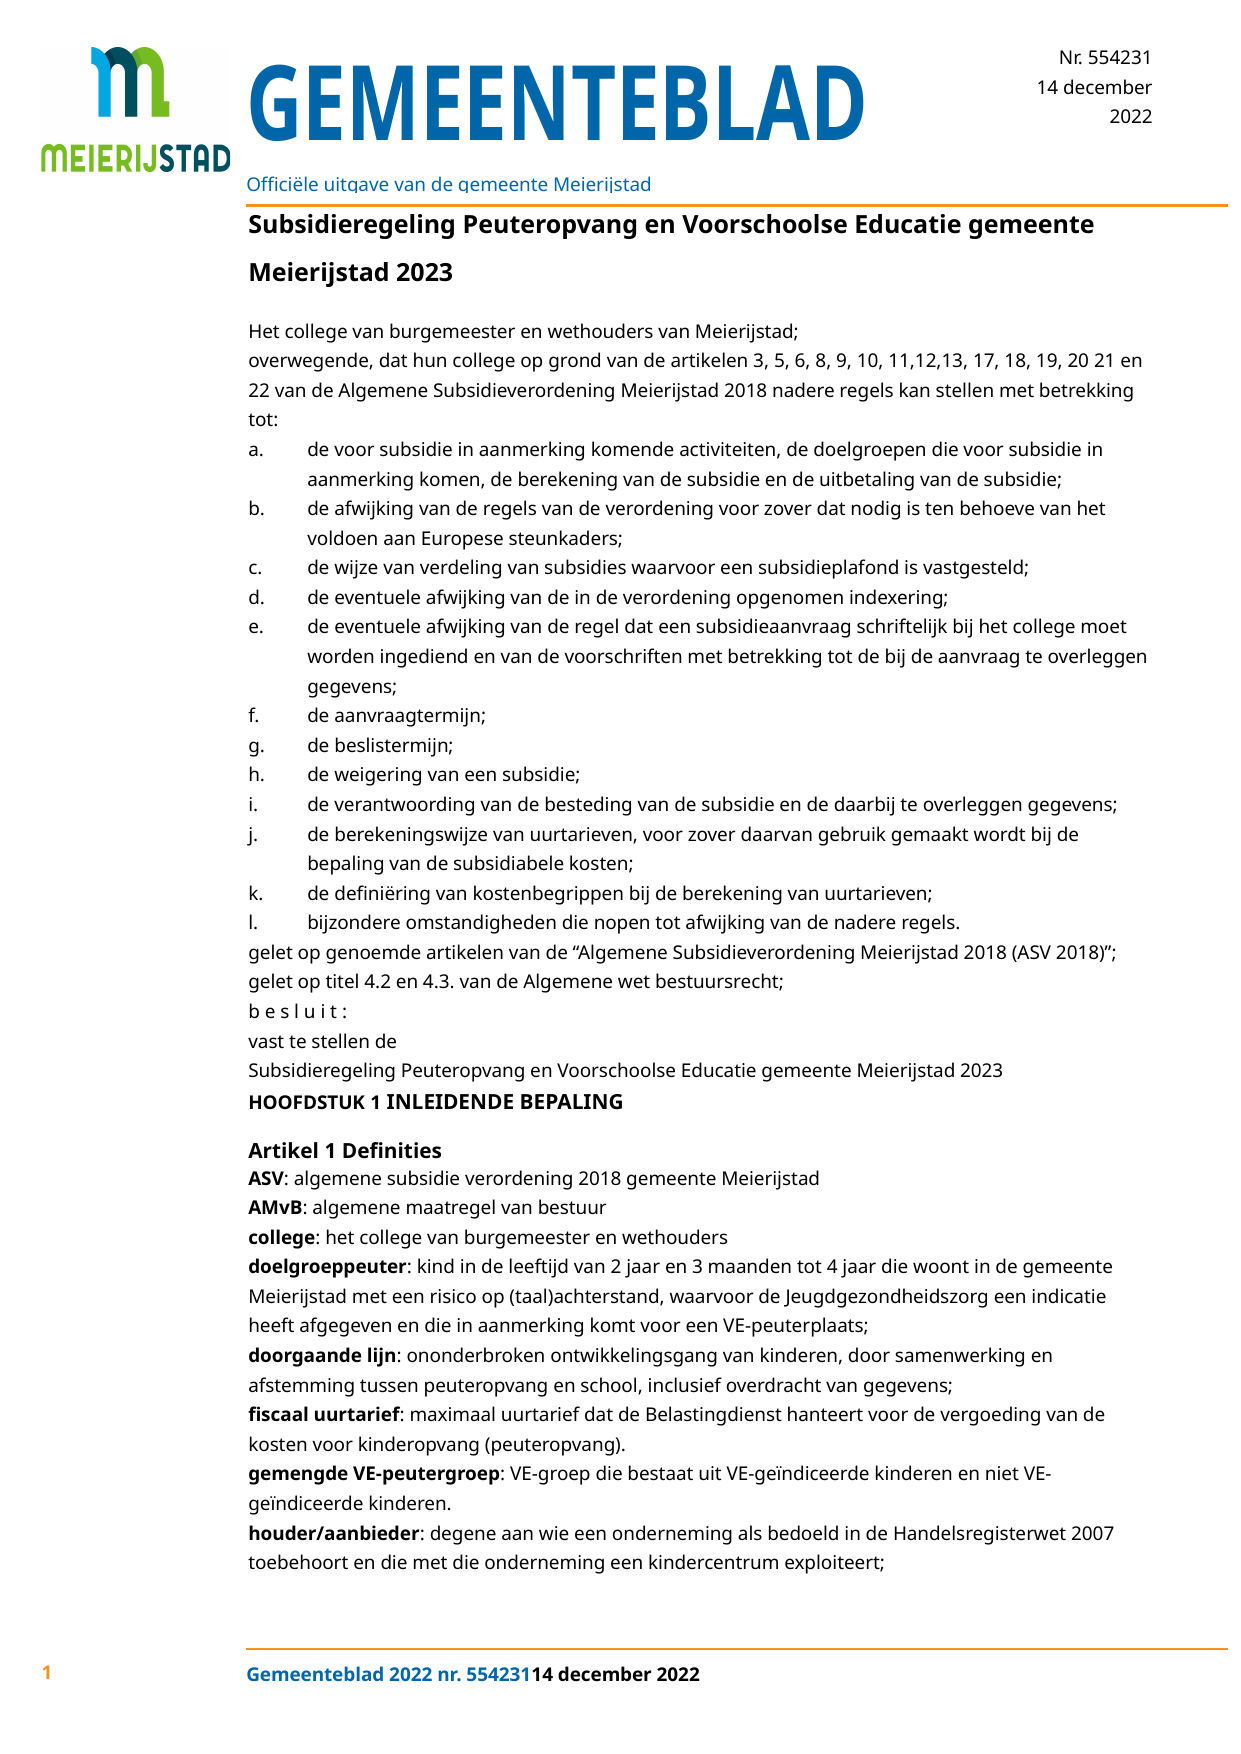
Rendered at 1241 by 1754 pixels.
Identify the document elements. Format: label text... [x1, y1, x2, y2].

list de eventuele afwijking van de in de verordening opgenomen indexering; [248, 584, 1152, 610]
list de definiëring van kostenbegrippen bij de berekening van uurtarieven; [248, 880, 1152, 906]
text overwegende, dat hun college op grond van de artikelen 3, 5, 6, 8, 9, 10, 11,12,13, 17, 18, 19, 20 21 en 22 van de Algemene Subsidieverordening Meierijstad 2018 nadere regels kan stellen met betrekking tot: [248, 347, 1152, 432]
text Subsidieregeling Peuteropvang en Voorschoolse Educatie gemeente Meierijstad 2023 [248, 1057, 1152, 1083]
list de verantwoording van de besteding van de subsidie en de daarbij te overleggen gegevens; [248, 791, 1152, 817]
text gelet op titel 4.2 en 4.3. van de Algemene wet bestuursrecht; [248, 969, 1152, 994]
text b e s l u i t : [248, 998, 1152, 1024]
picture [41, 47, 231, 172]
text gelet op genoemde artikelen van de “Algemene Subsidieverordening Meierijstad 2018 (ASV 2018)”; [248, 939, 1152, 965]
text Subsidieregeling Peuteropvang en Voorschoolse Educatie gemeente Meierijstad 2023 [248, 207, 1152, 288]
text Artikel 1 Definities [248, 1136, 1152, 1165]
text doorgaande lijn: ononderbroken ontwikkelingsgang van kinderen, door samenwerking en afstemming tussen peuteropvang en school, inclusief overdracht van gegevens; [248, 1342, 1152, 1398]
list de afwijking van de regels van de verordening voor zover dat nodig is ten behoeve van het voldoen aan Europese steunkaders; [248, 495, 1152, 551]
list de beslistermijn; [248, 732, 1152, 758]
text HOOFDSTUK 1 INLEIDENDE BEPALING [248, 1087, 1152, 1116]
list bijzondere omstandigheden die nopen tot afwijking van de nadere regels. [248, 909, 1152, 935]
list de eventuele afwijking van de regel dat een subsidieaanvraag schriftelijk bij het college moet worden ingediend en van de voorschriften met betrekking tot de bij de aanvraag te overleggen gegevens; [248, 614, 1152, 699]
text Het college van burgemeester en wethouders van Meierijstad; [248, 318, 1152, 344]
list de berekeningswijze van uurtarieven, voor zover daarvan gebruik gemaakt wordt bij de bepaling van de subsidiabele kosten; [248, 821, 1152, 876]
text houder/aanbieder: degene aan wie een onderneming als bedoeld in de Handelsregisterwet 2007 toebehoort en die met die onderneming een kindercentrum exploiteert; [248, 1520, 1152, 1575]
list de weigering van een subsidie; [248, 762, 1152, 787]
text fiscaal uurtarief: maximaal uurtarief dat de Belastingdienst hanteert voor de vergoeding van de kosten voor kinderopvang (peuteropvang). [248, 1401, 1152, 1457]
list de wijze van verdeling van subsidies waarvoor een subsidieplafond is vastgesteld; [248, 554, 1152, 580]
text doelgroeppeuter: kind in de leeftijd van 2 jaar en 3 maanden tot 4 jaar die woont in de gemeente Meierijstad met een risico op (taal)achterstand, waarvoor de Jeugdgezondheidszorg een indicatie heeft afgegeven en die in aanmerking komt voor een VE-peuterplaats; [248, 1253, 1152, 1338]
text college: het college van burgemeester en wethouders [248, 1224, 1152, 1250]
text vast te stellen de [248, 1028, 1152, 1054]
list de voor subsidie in aanmerking komende activiteiten, de doelgroepen die voor subsidie in aanmerking komen, de berekening van de subsidie en de uitbetaling van de subsidie; [248, 436, 1152, 492]
text AMvB: algemene maatregel van bestuur [248, 1194, 1152, 1220]
text ASV: algemene subsidie verordening 2018 gemeente Meierijstad [248, 1165, 1152, 1191]
list de aanvraagtermijn; [248, 702, 1152, 728]
text gemengde VE-peutergroep: VE-groep die bestaat uit VE-geïndiceerde kinderen en niet VE-geïndiceerde kinderen. [248, 1461, 1152, 1516]
